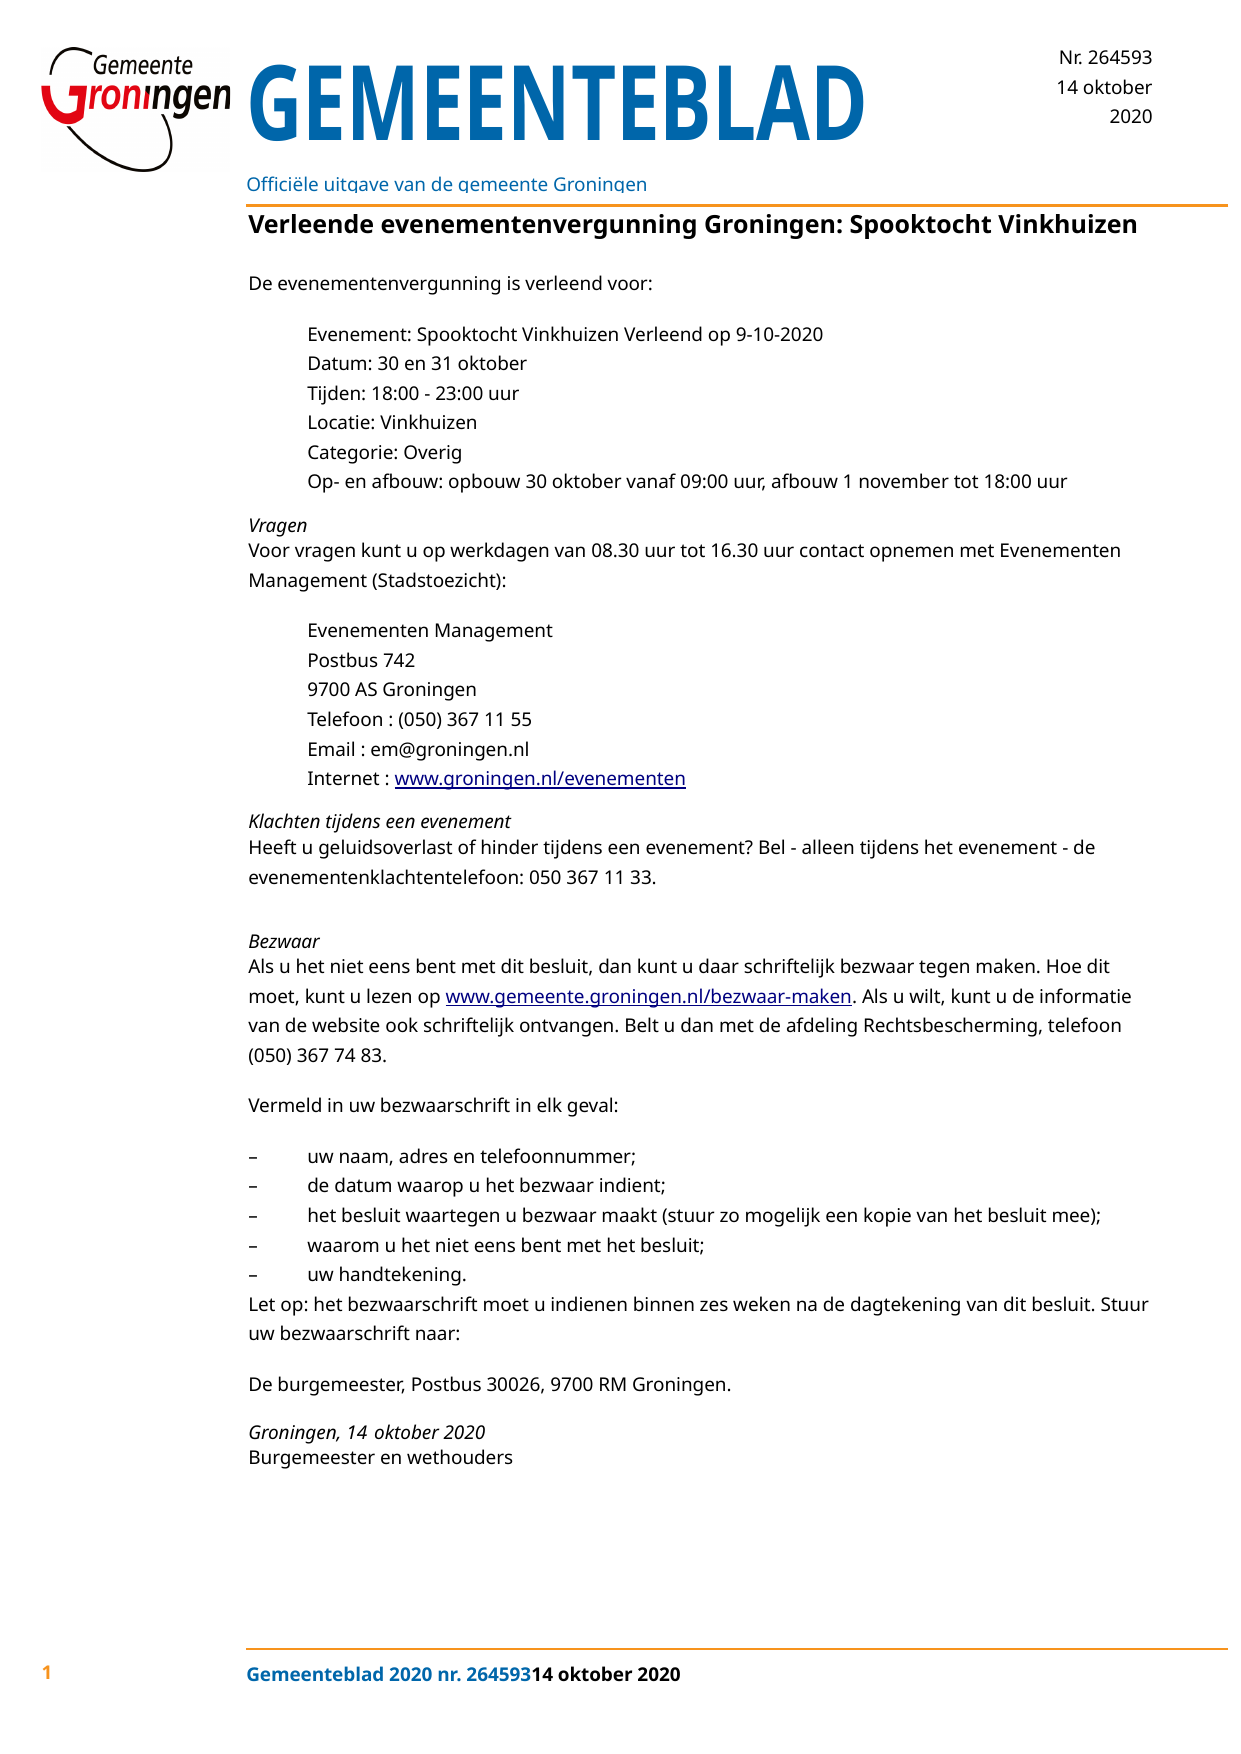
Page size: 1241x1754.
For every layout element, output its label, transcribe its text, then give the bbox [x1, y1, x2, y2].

text Voor vragen kunt u op werkdagen van 08.30 uur tot 16.30 uur contact opnemen met Evenementen Management (Stadstoezicht): [248, 537, 1152, 593]
list Tijden: 18:00 - 23:00 uur [248, 380, 1152, 406]
list Internet : www.groningen.nl/evenementen [248, 765, 1152, 791]
text Burgemeester en wethouders [248, 1444, 1152, 1470]
picture [41, 47, 231, 172]
text Bezwaar [248, 928, 1152, 953]
text De burgemeester, Postbus 30026, 9700 RM Groningen. [248, 1371, 1152, 1397]
text Klachten tijdens een evenement [248, 808, 1152, 834]
list de datum waarop u het bezwaar indient; [248, 1173, 1152, 1198]
list Email : em@groningen.nl [248, 736, 1152, 762]
text Als u het niet eens bent met dit besluit, dan kunt u daar schriftelijk bezwaar tegen maken. Hoe dit moet, kunt u lezen op www.gemeente.groningen.nl/bezwaar-maken. Als u wilt, kunt u de informatie van de website ook schriftelijk ontvangen. Belt u dan met de afdeling Rechtsbescherming, telefoon (050) 367 74 83. [248, 953, 1152, 1068]
text Vragen [248, 512, 1152, 537]
text Let op: het bezwaarschrift moet u indienen binnen zes weken na de dagtekening van dit besluit. Stuur uw bezwaarschrift naar: [248, 1291, 1152, 1346]
list het besluit waartegen u bezwaar maakt (stuur zo mogelijk een kopie van het besluit mee); [248, 1202, 1152, 1228]
list Telefoon : (050) 367 11 55 [248, 706, 1152, 732]
text De evenementenvergunning is verleend voor: [248, 270, 1152, 296]
list Locatie: Vinkhuizen [248, 409, 1152, 435]
list Evenement: Spooktocht Vinkhuizen Verleend op 9-10-2020 [248, 321, 1152, 346]
list uw naam, adres en telefoonnummer; [248, 1143, 1152, 1169]
text Groningen, 14 oktober 2020 [248, 1419, 1152, 1444]
text Heeft u geluidsoverlast of hinder tijdens een evenement? Bel - alleen tijdens het evenement - de evenementenklachtentelefoon: 050 367 11 33. [248, 834, 1152, 889]
list waarom u het niet eens bent met het besluit; [248, 1232, 1152, 1258]
list Evenementen Management [248, 617, 1152, 643]
text Verleende evenementenvergunning Groningen: Spooktocht Vinkhuizen [248, 207, 1152, 241]
list Categorie: Overig [248, 439, 1152, 465]
text Vermeld in uw bezwaarschrift in elk geval: [248, 1093, 1152, 1118]
list Op- en afbouw: opbouw 30 oktober vanaf 09:00 uur, afbouw 1 november tot 18:00 uur [248, 469, 1152, 494]
list Postbus 742 [248, 647, 1152, 673]
list Datum: 30 en 31 oktober [248, 350, 1152, 376]
list 9700 AS Groningen [248, 677, 1152, 702]
list uw handtekening. [248, 1261, 1152, 1287]
